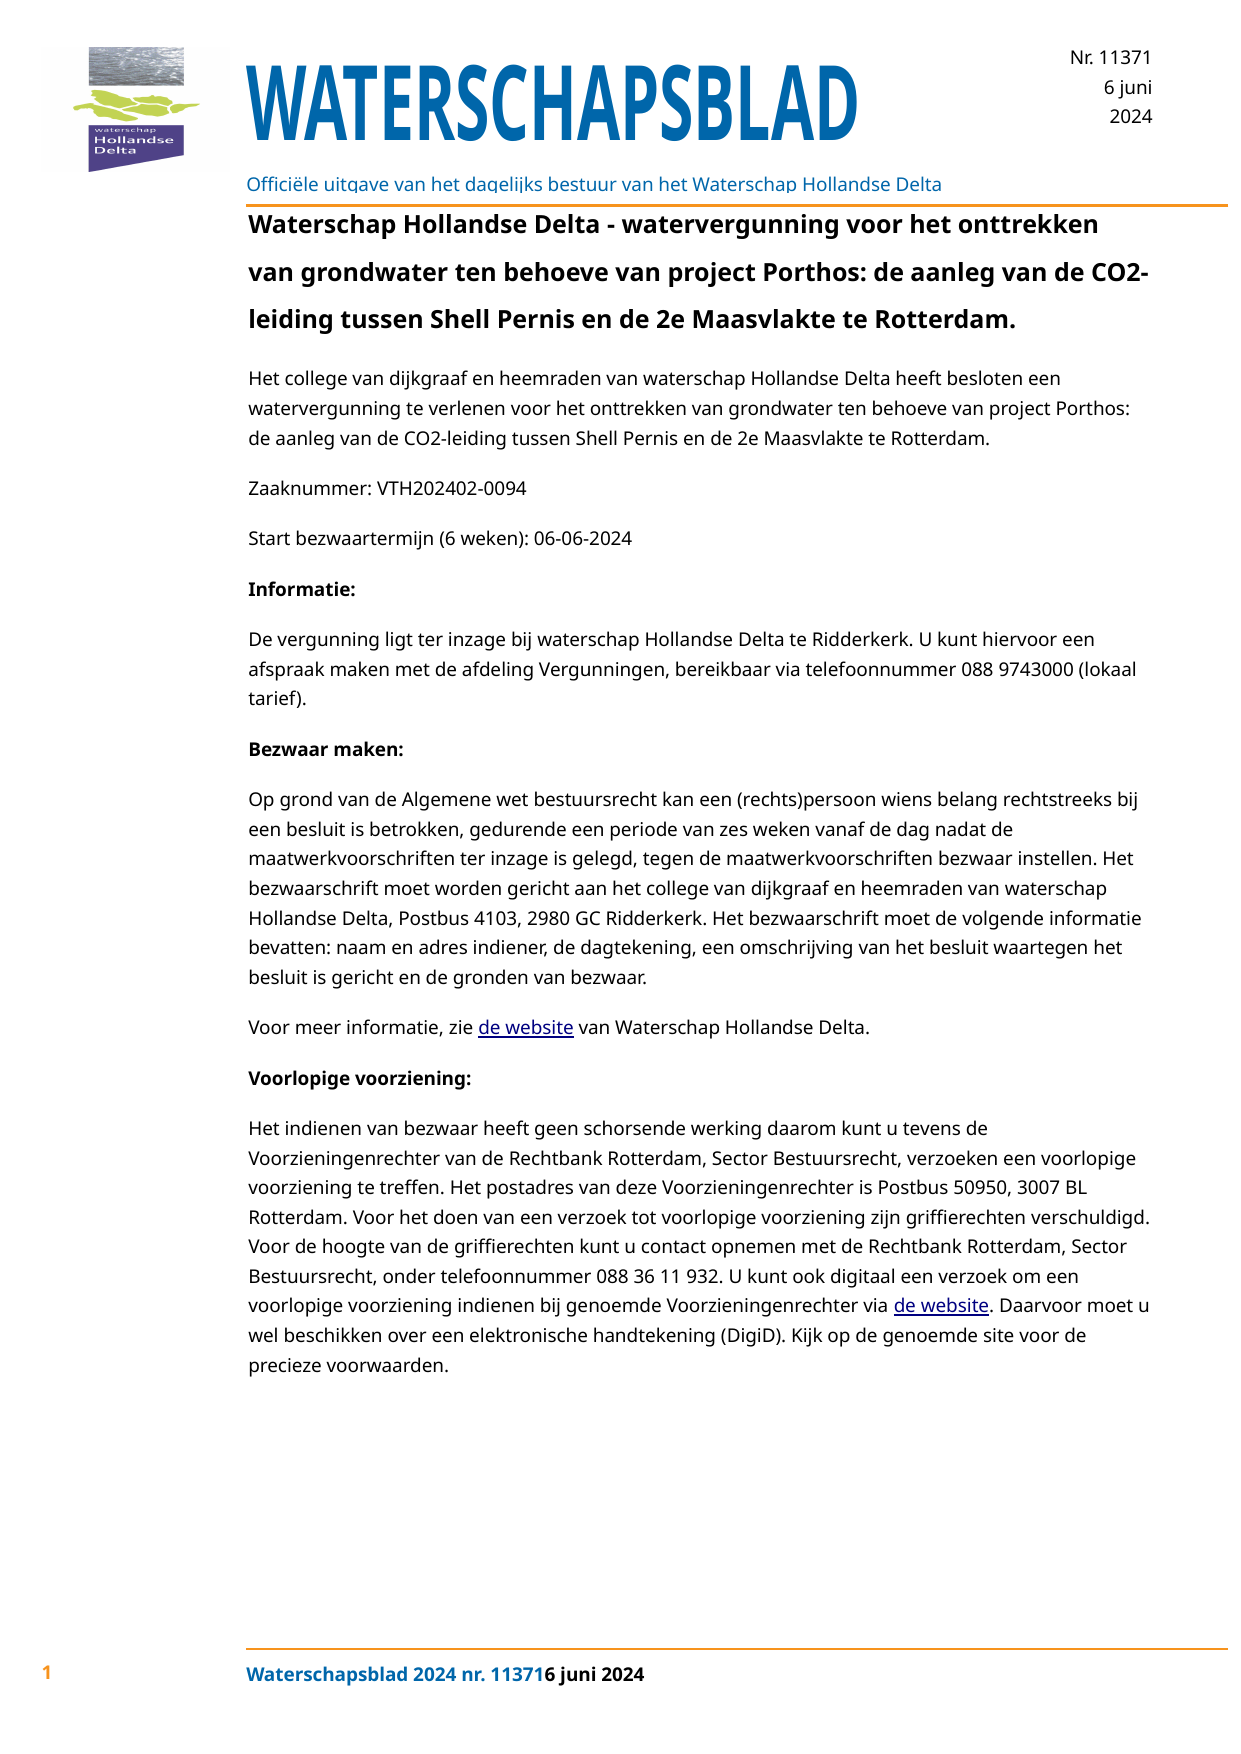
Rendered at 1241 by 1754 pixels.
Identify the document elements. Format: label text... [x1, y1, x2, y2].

text Het indienen van bezwaar heeft geen schorsende werking daarom kunt u tevens de Voorzieningenrechter van de Rechtbank Rotterdam, Sector Bestuursrecht, verzoeken een voorlopige voorziening te treffen. Het postadres van deze Voorzieningenrechter is Postbus 50950, 3007 BL Rotterdam. Voor het doen van een verzoek tot voorlopige voorziening zijn griffierechten verschuldigd. Voor de hoogte van de griffierechten kunt u contact opnemen met de Rechtbank Rotterdam, Sector Bestuursrecht, onder telefoonnummer 088 36 11 932. U kunt ook digitaal een verzoek om een voorlopige voorziening indienen bij genoemde Voorzieningenrechter via de website. Daarvoor moet u wel beschikken over een elektronische handtekening (DigiD). Kijk op de genoemde site voor de precieze voorwaarden. [248, 1115, 1152, 1377]
picture [41, 47, 231, 172]
text Informatie: [248, 576, 1152, 602]
text Bezwaar maken: [248, 736, 1152, 762]
text Voorlopige voorziening: [248, 1065, 1152, 1090]
text Voor meer informatie, zie de website van Waterschap Hollandse Delta. [248, 1014, 1152, 1040]
text Waterschap Hollandse Delta - watervergunning voor het onttrekken van grondwater ten behoeve van project Porthos: de aanleg van de CO2-leiding tussen Shell Pernis en de 2e Maasvlakte te Rotterdam. [248, 207, 1152, 336]
text Zaaknummer: VTH202402-0094 [248, 475, 1152, 501]
text Start bezwaartermijn (6 weken): 06-06-2024 [248, 526, 1152, 551]
text Het college van dijkgraaf en heemraden van waterschap Hollandse Delta heeft besloten een watervergunning te verlenen voor het onttrekken van grondwater ten behoeve van project Porthos: de aanleg van de CO2-leiding tussen Shell Pernis en de 2e Maasvlakte te Rotterdam. [248, 366, 1152, 450]
text Op grond van de Algemene wet bestuursrecht kan een (rechts)persoon wiens belang rechtstreeks bij een besluit is betrokken, gedurende een periode van zes weken vanaf de dag nadat de maatwerkvoorschriften ter inzage is gelegd, tegen de maatwerkvoorschriften bezwaar instellen. Het bezwaarschrift moet worden gericht aan het college van dijkgraaf en heemraden van waterschap Hollandse Delta, Postbus 4103, 2980 GC Ridderkerk. Het bezwaarschrift moet de volgende informatie bevatten: naam en adres indiener, de dagtekening, een omschrijving van het besluit waartegen het besluit is gericht en de gronden van bezwaar. [248, 786, 1152, 989]
text De vergunning ligt ter inzage bij waterschap Hollandse Delta te Ridderkerk. U kunt hiervoor een afspraak maken met de afdeling Vergunningen, bereikbaar via telefoonnummer 088 9743000 (lokaal tarief). [248, 626, 1152, 711]
